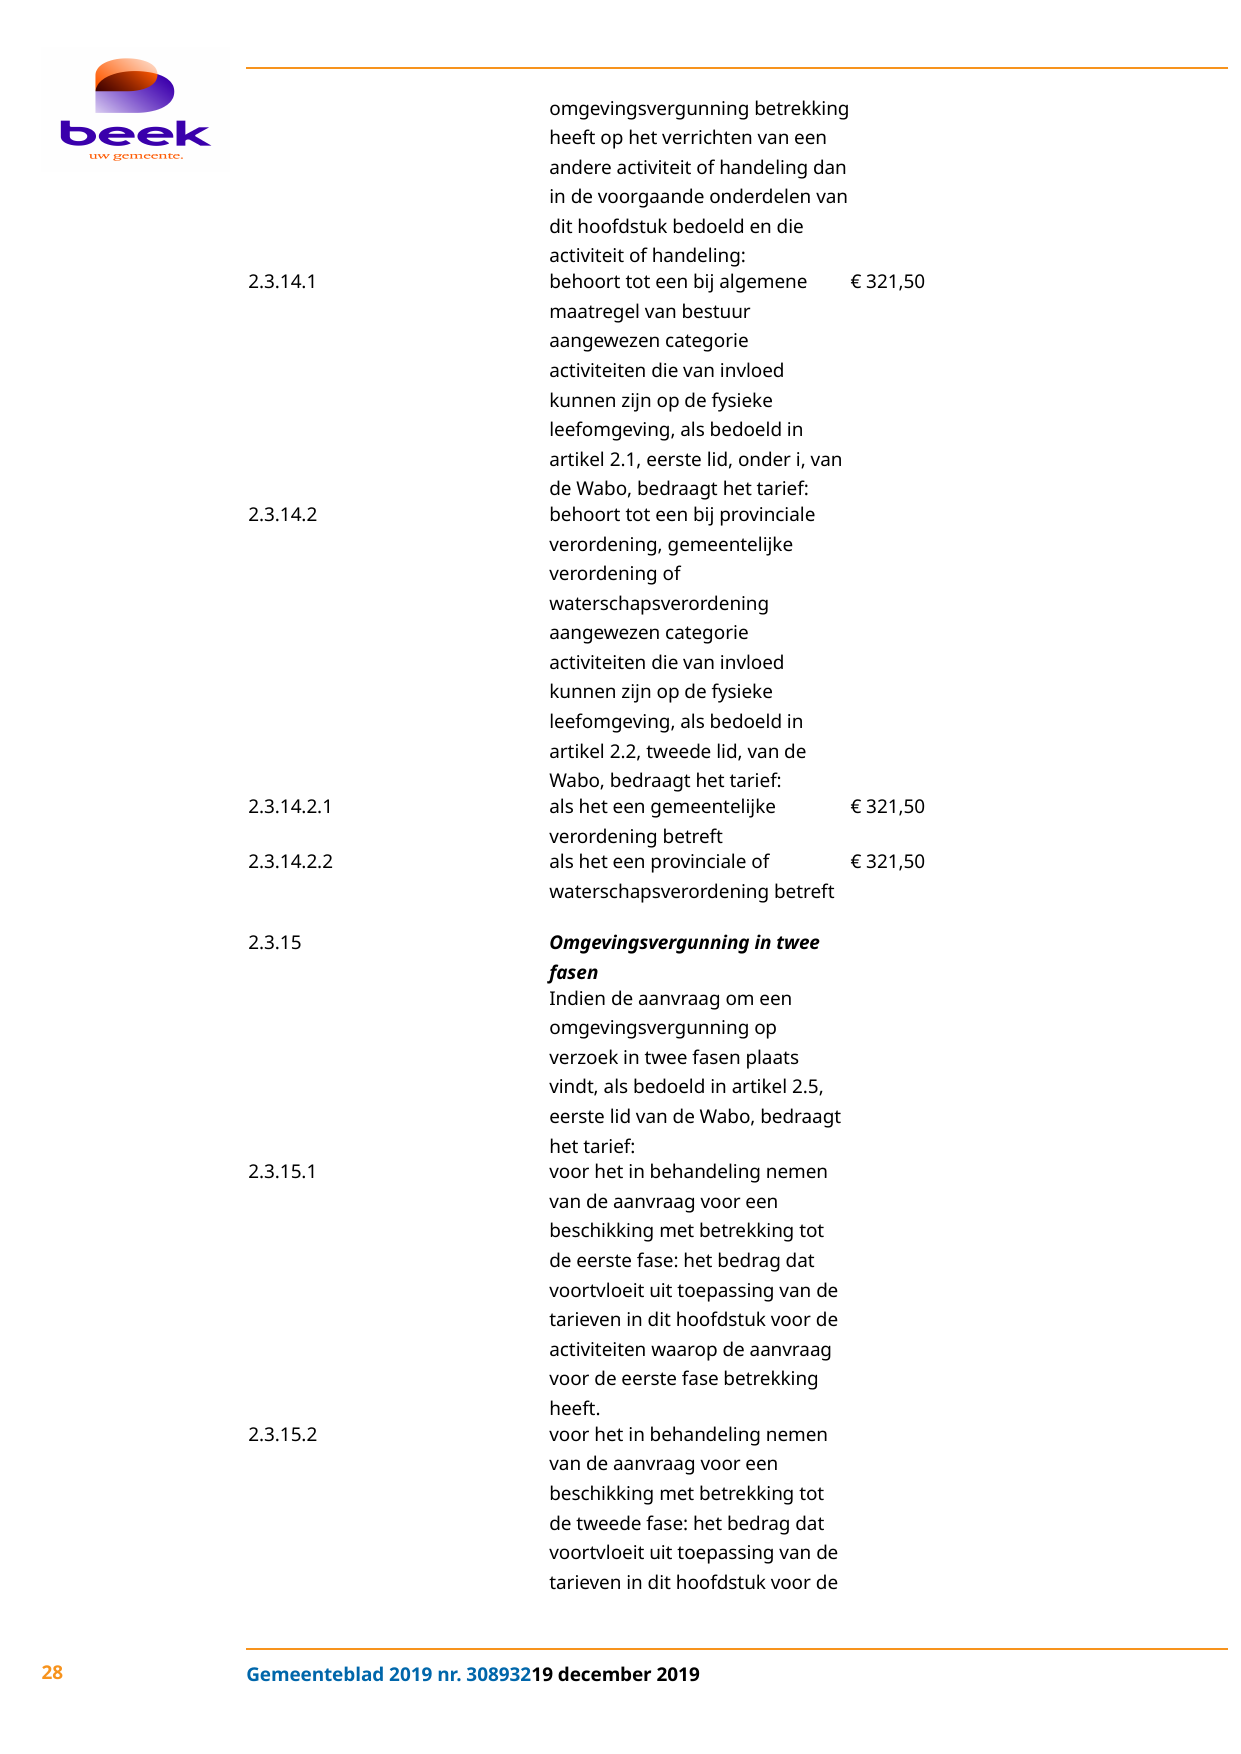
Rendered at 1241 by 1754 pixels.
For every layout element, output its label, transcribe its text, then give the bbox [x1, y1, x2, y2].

table_cell [248, 904, 549, 929]
table_cell [248, 985, 549, 1158]
table_cell € 321,50 [850, 269, 1152, 501]
table_cell voor het in behandeling nemen van de aanvraag voor een beschikking met betrekking tot de eerste fase: het bedrag dat voortvloeit uit toepassing van de tarieven in dit hoofdstuk voor de activiteiten waarop de aanvraag voor de eerste fase betrekking heeft. [549, 1159, 850, 1421]
table_cell Omgevingsvergunning in twee fasen [549, 930, 850, 985]
table_cell [549, 904, 850, 929]
table_cell 2.3.14.2.1 [248, 793, 549, 848]
table_cell als het een provinciale of waterschapsverordening betreft [549, 849, 850, 904]
table_cell [850, 1421, 1152, 1594]
table_cell [850, 904, 1152, 929]
table_cell behoort tot een bij provinciale verordening, gemeentelijke verordening of waterschapsverordening aangewezen categorie activiteiten die van invloed kunnen zijn op de fysieke leefomgeving, als bedoeld in artikel 2.2, tweede lid, van de Wabo, bedraagt het tarief: [549, 501, 850, 793]
table_cell voor het in behandeling nemen van de aanvraag voor een beschikking met betrekking tot de tweede fase: het bedrag dat voortvloeit uit toepassing van de tarieven in dit hoofdstuk voor de [549, 1421, 850, 1594]
table_cell behoort tot een bij algemene maatregel van bestuur aangewezen categorie activiteiten die van invloed kunnen zijn op de fysieke leefomgeving, als bedoeld in artikel 2.1, eerste lid, onder i, van de Wabo, bedraagt het tarief: [549, 269, 850, 501]
table_cell [850, 985, 1152, 1158]
table_cell [850, 95, 1152, 268]
table_cell [850, 930, 1152, 985]
table_cell [850, 501, 1152, 793]
table_cell omgevingsvergunning betrekking heeft op het verrichten van een andere activiteit of handeling dan in de voorgaande onderdelen van dit hoofdstuk bedoeld en die activiteit of handeling: [549, 95, 850, 268]
table_cell 2.3.14.1 [248, 269, 549, 501]
picture [41, 47, 231, 172]
table_cell € 321,50 [850, 849, 1152, 904]
table_cell 2.3.15 [248, 930, 549, 985]
table_cell als het een gemeentelijke verordening betreft [549, 793, 850, 848]
table_cell [850, 1159, 1152, 1421]
table_cell 2.3.14.2 [248, 501, 549, 793]
table_cell [248, 95, 549, 268]
table_cell 2.3.15.2 [248, 1421, 549, 1594]
table_cell 2.3.14.2.2 [248, 849, 549, 904]
table_cell Indien de aanvraag om een omgevingsvergunning op verzoek in twee fasen plaats vindt, als bedoeld in artikel 2.5, eerste lid van de Wabo, bedraagt het tarief: [549, 985, 850, 1158]
table_cell 2.3.15.1 [248, 1159, 549, 1421]
table_cell € 321,50 [850, 793, 1152, 848]
